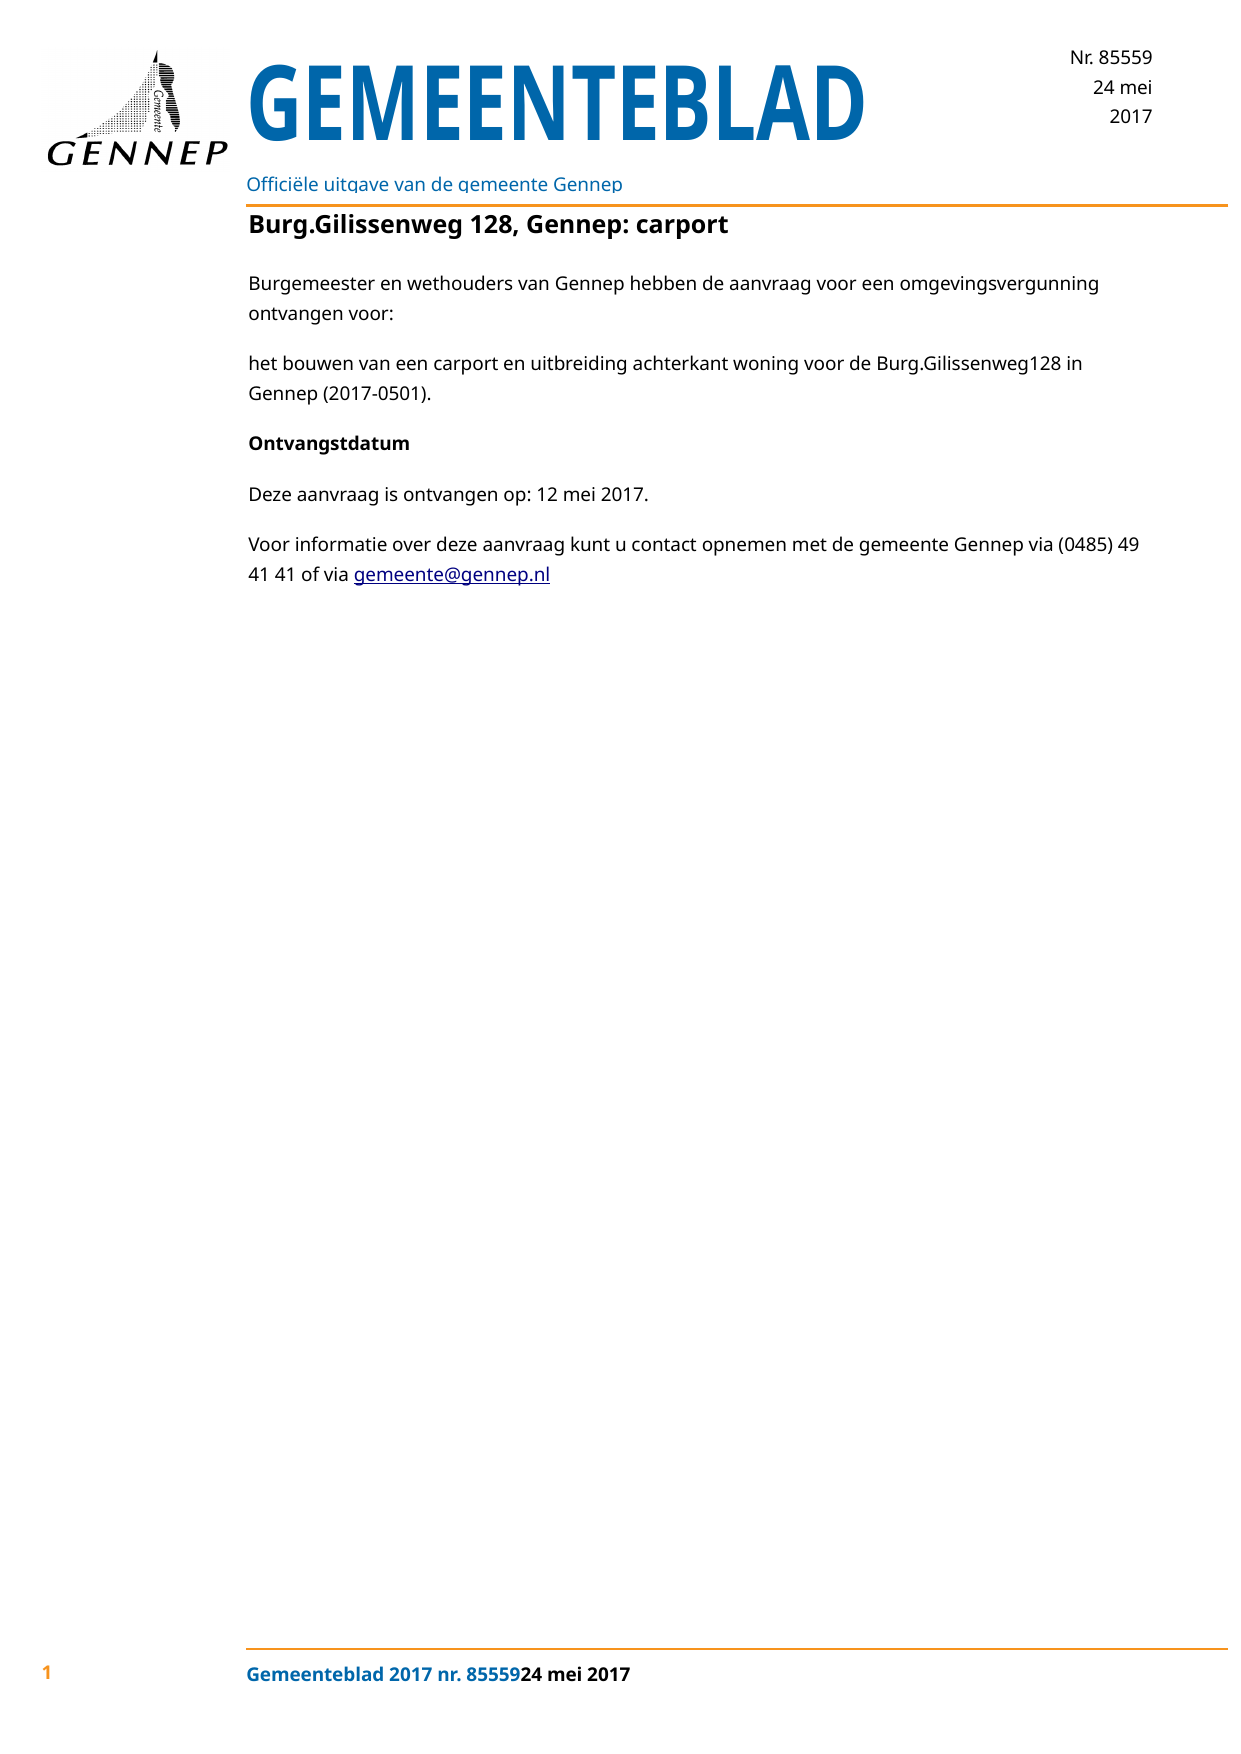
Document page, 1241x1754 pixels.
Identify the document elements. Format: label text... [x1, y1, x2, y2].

text Deze aanvraag is ontvangen op: 12 mei 2017. [248, 481, 1152, 506]
text Burgemeester en wethouders van Gennep hebben de aanvraag voor een omgevingsvergunning ontvangen voor: [248, 270, 1152, 326]
text Ontvangstdatum [248, 430, 1152, 456]
text Burg.Gilissenweg 128, Gennep: carport [248, 207, 1152, 241]
text het bouwen van een carport en uitbreiding achterkant woning voor de Burg.Gilissenweg128 in Gennep (2017-0501). [248, 350, 1152, 406]
text Voor informatie over deze aanvraag kunt u contact opnemen met de gemeente Gennep via (0485) 49 41 41 of via gemeente@gennep.nl [248, 531, 1152, 586]
picture [41, 47, 231, 172]
